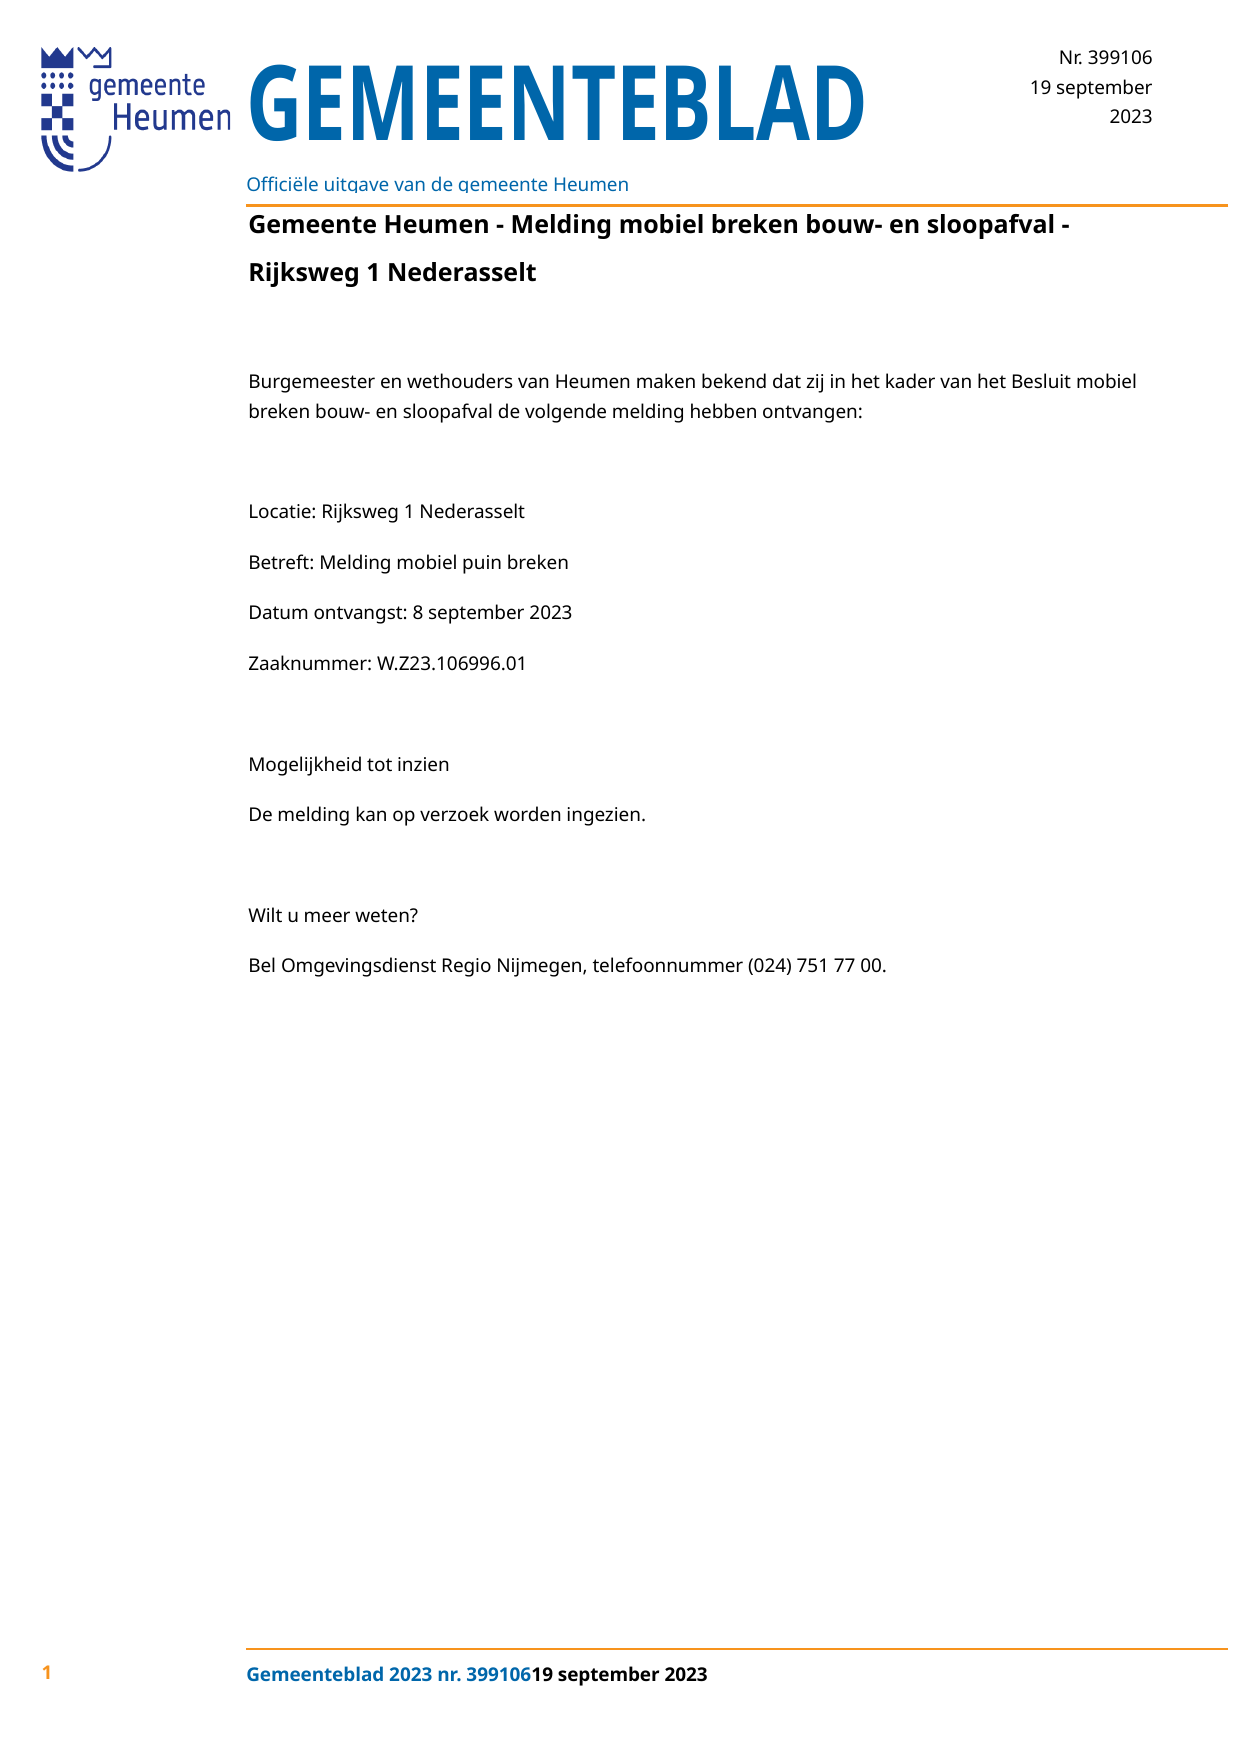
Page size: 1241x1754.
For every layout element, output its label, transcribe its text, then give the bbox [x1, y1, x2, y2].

text Locatie: Rijksweg 1 Nederasselt [248, 499, 1152, 524]
picture [41, 47, 231, 172]
text De melding kan op verzoek worden ingezien. [248, 801, 1152, 827]
text Bel Omgevingsdienst Regio Nijmegen, telefoonnummer (024) 751 77 00. [248, 952, 1152, 978]
text Wilt u meer weten? [248, 902, 1152, 928]
text Gemeente Heumen - Melding mobiel breken bouw- en sloopafval - Rijksweg 1 Nederasselt [248, 207, 1152, 288]
text Mogelijkheid tot inzien [248, 751, 1152, 777]
text Datum ontvangst: 8 september 2023 [248, 599, 1152, 625]
text Zaaknummer: W.Z23.106996.01 [248, 650, 1152, 676]
text Burgemeester en wethouders van Heumen maken bekend dat zij in het kader van het Besluit mobiel breken bouw- en sloopafval de volgende melding hebben ontvangen: [248, 368, 1152, 424]
text Betreft: Melding mobiel puin breken [248, 549, 1152, 575]
